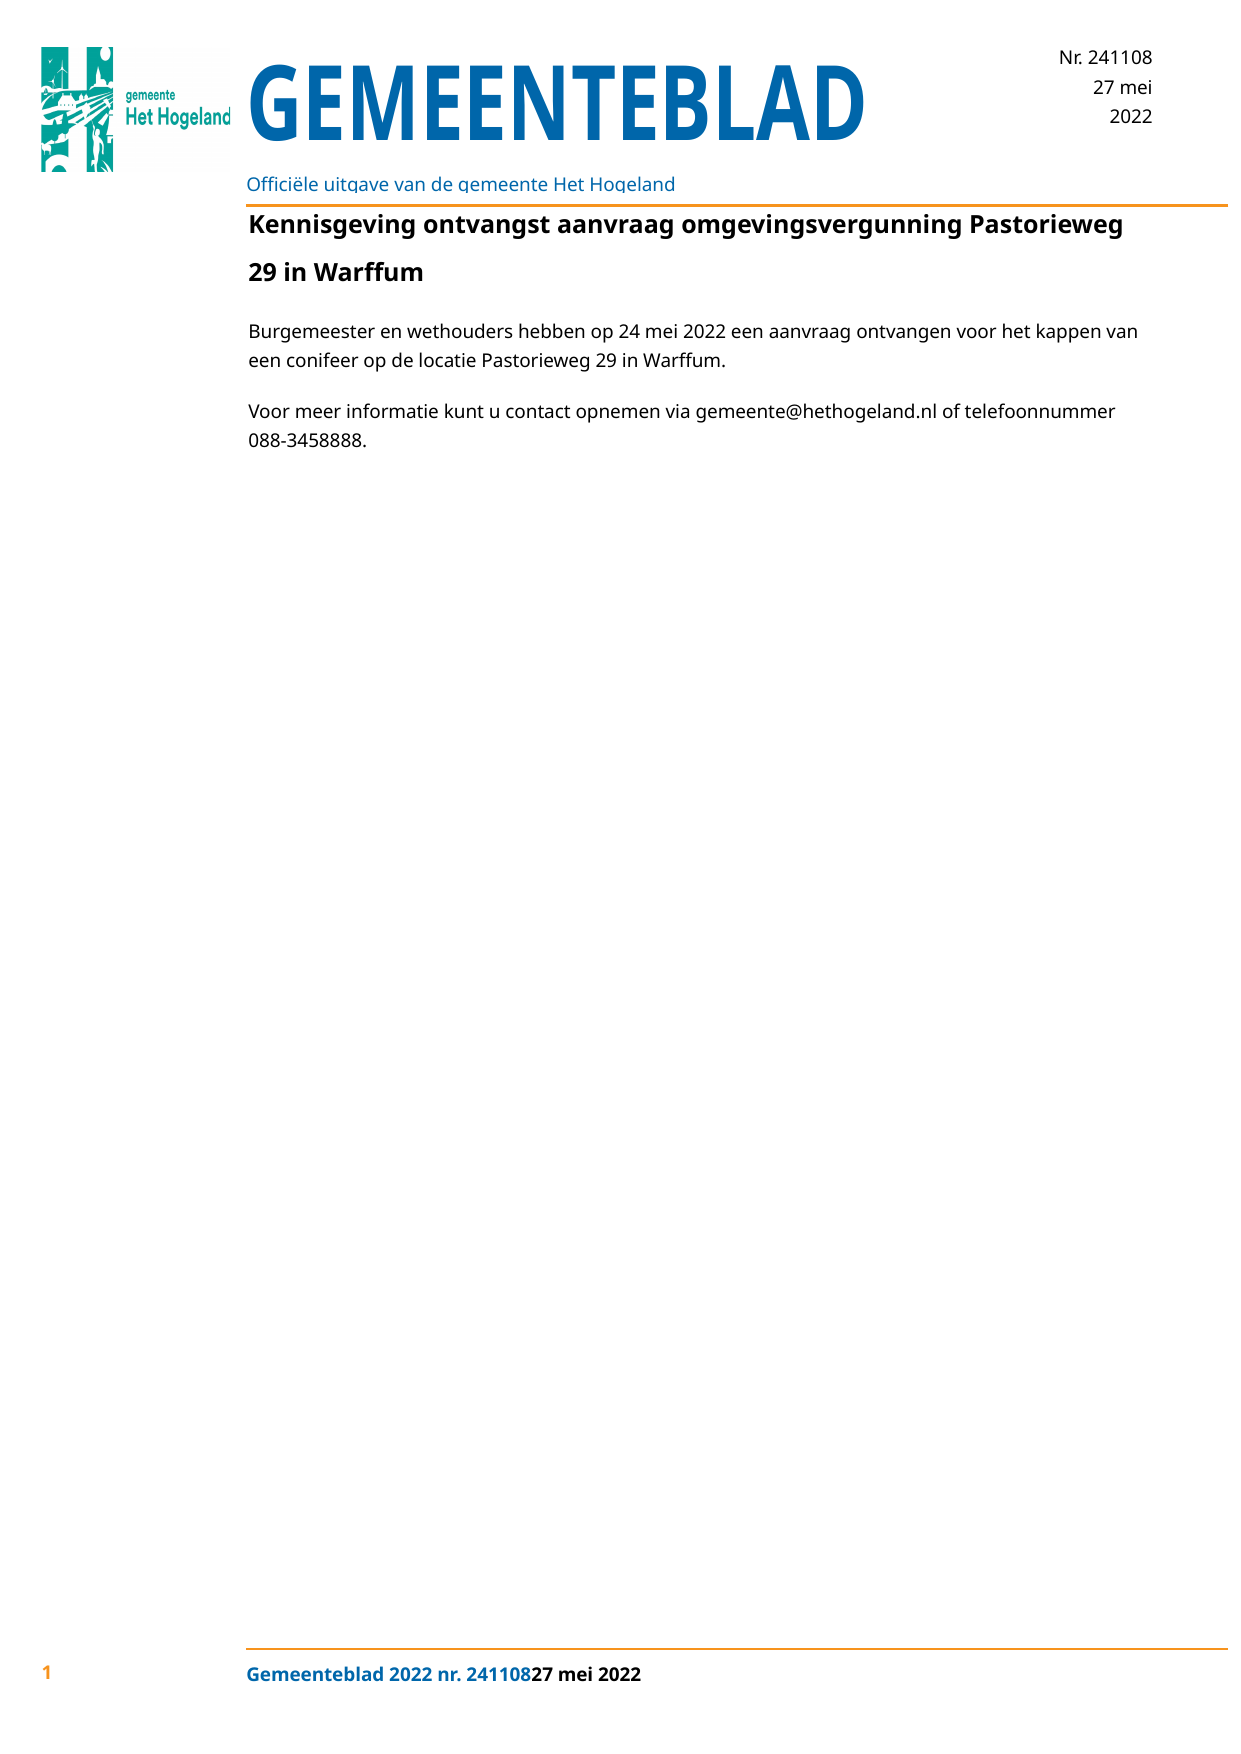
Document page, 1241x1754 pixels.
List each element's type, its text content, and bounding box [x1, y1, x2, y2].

text Voor meer informatie kunt u contact opnemen via gemeente@hethogeland.nl of telefoonnummer 088-3458888. [248, 398, 1152, 453]
text Burgemeester en wethouders hebben op 24 mei 2022 een aanvraag ontvangen voor het kappen van een conifeer op de locatie Pastorieweg 29 in Warffum. [248, 318, 1152, 373]
text Kennisgeving ontvangst aanvraag omgevingsvergunning Pastorieweg 29 in Warffum [248, 207, 1152, 288]
picture [41, 47, 231, 172]
